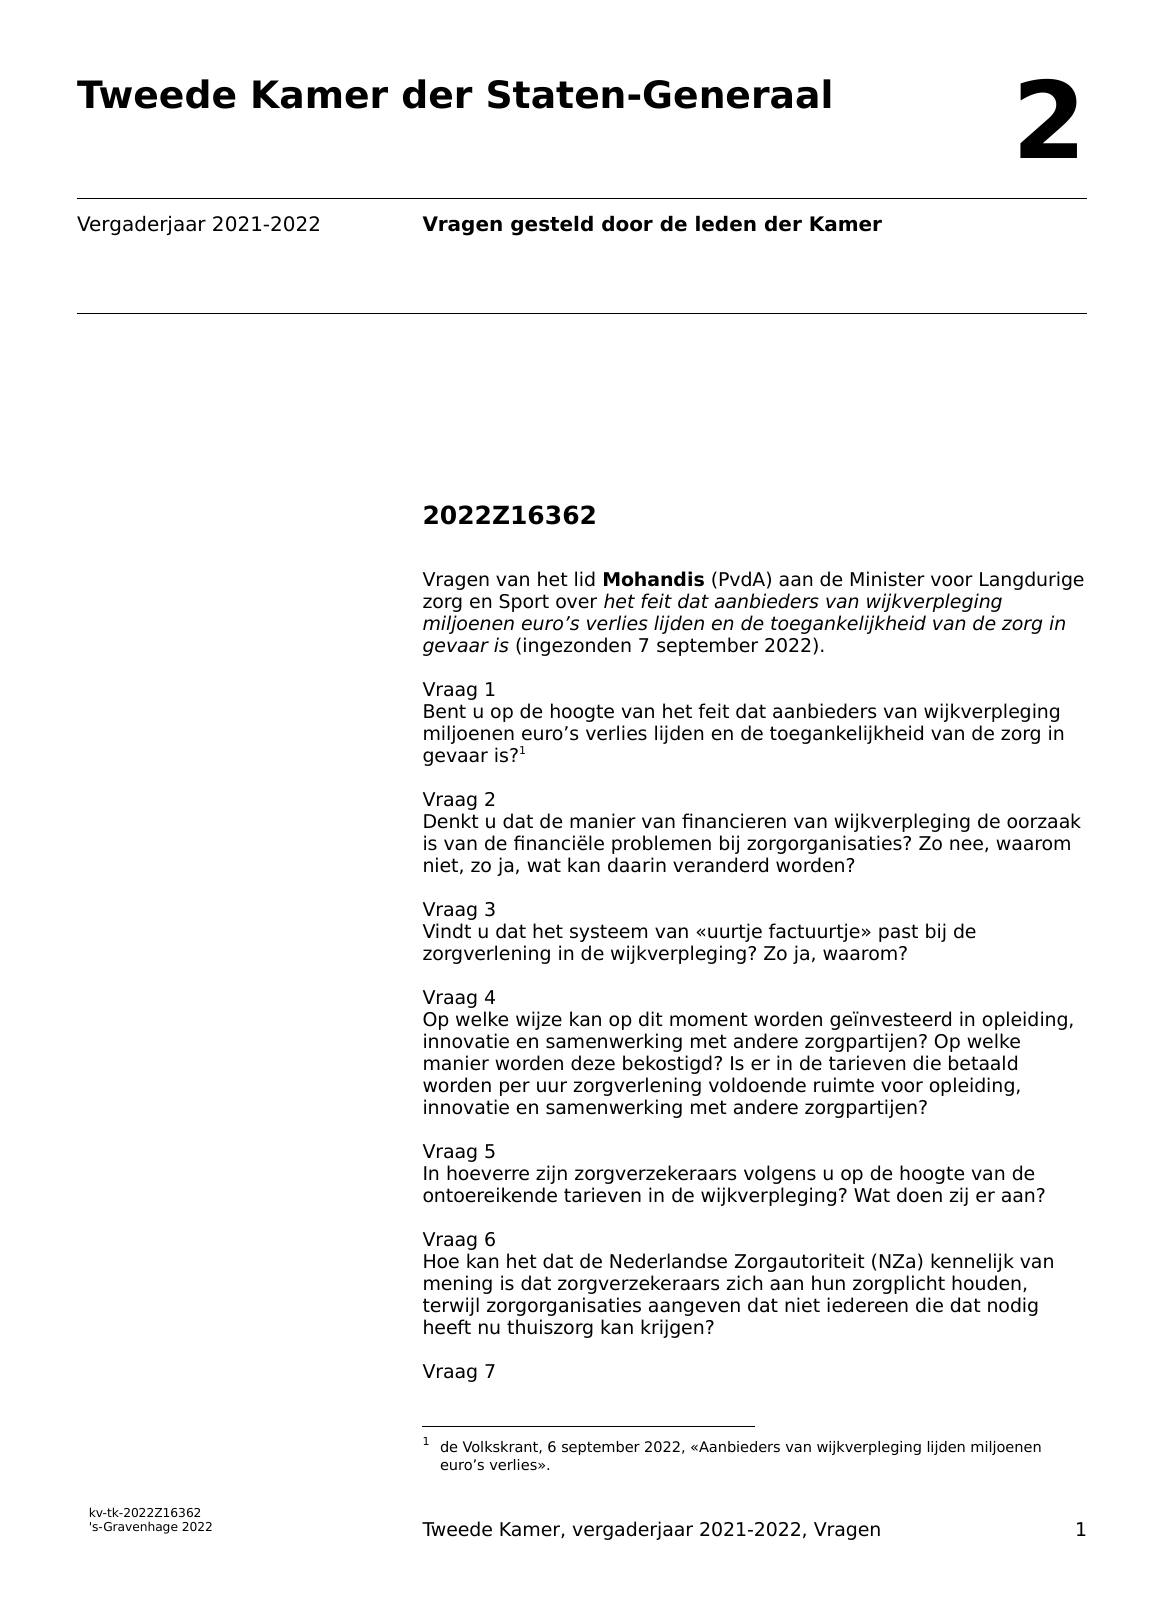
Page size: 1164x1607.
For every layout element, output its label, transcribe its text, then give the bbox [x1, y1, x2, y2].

table_header Tweede Kamer der Staten-Generaal [77, 59, 886, 198]
text kv-tk-2022Z16362 [88, 1506, 323, 1520]
text 's-Gravenhage 2022 [88, 1520, 323, 1534]
table_cell Vergaderjaar 2021-2022 [77, 199, 422, 313]
text Bent u op de hoogte van het feit dat aanbieders van wijkverpleging miljoenen euro’s verlies lijden en de toegankelijkheid van de zorg in gevaar is? [422, 701, 1087, 767]
text In hoeverre zijn zorgverzekeraars volgens u op de hoogte van de ontoereikende tarieven in de wijkverpleging? Wat doen zij er aan? [422, 1163, 1087, 1207]
text Vraag 6 [422, 1229, 1087, 1251]
text Op welke wijze kan op dit moment worden geïnvesteerd in opleiding, innovatie en samenwerking met andere zorgpartijen? Op welke manier worden deze bekostigd? Is er in de tarieven die betaald worden per uur zorgverlening voldoende ruimte voor opleiding, innovatie en samenwerking met andere zorgpartijen? [422, 1009, 1087, 1119]
text Vraag 7 [422, 1361, 1087, 1383]
text Vraag 5 [422, 1141, 1087, 1163]
text Vragen van het lid Mohandis (PvdA) aan de Minister voor Langdurige zorg en Sport over het feit dat aanbieders van wijkverpleging miljoenen euro’s verlies lijden en de toegankelijkheid van de zorg in gevaar is (ingezonden 7 september 2022). [422, 569, 1087, 657]
text de Volkskrant, 6 september 2022, «Aanbieders van wijkverpleging lijden miljoenen euro’s verlies». [422, 1435, 1087, 1474]
text Vindt u dat het systeem van «uurtje factuurtje» past bij de zorgverlening in de wijkverpleging? Zo ja, waarom? [422, 921, 1087, 965]
text Vraag 2 [422, 789, 1087, 811]
table_cell Vragen gesteld door de leden der Kamer [422, 199, 1087, 313]
text Vraag 4 [422, 987, 1087, 1009]
table_header 2 [886, 59, 1087, 198]
text Denkt u dat de manier van financieren van wijkverpleging de oorzaak is van de financiële problemen bij zorgorganisaties? Zo nee, waarom niet, zo ja, wat kan daarin veranderd worden? [422, 811, 1087, 877]
text Vraag 1 [422, 679, 1087, 701]
text Hoe kan het dat de Nederlandse Zorgautoriteit (NZa) kennelijk van mening is dat zorgverzekeraars zich aan hun zorgplicht houden, terwijl zorgorganisaties aangeven dat niet iedereen die dat nodig heeft nu thuiszorg kan krijgen? [422, 1251, 1087, 1339]
text 2022Z16362 [422, 501, 1087, 531]
text Vraag 3 [422, 899, 1087, 921]
